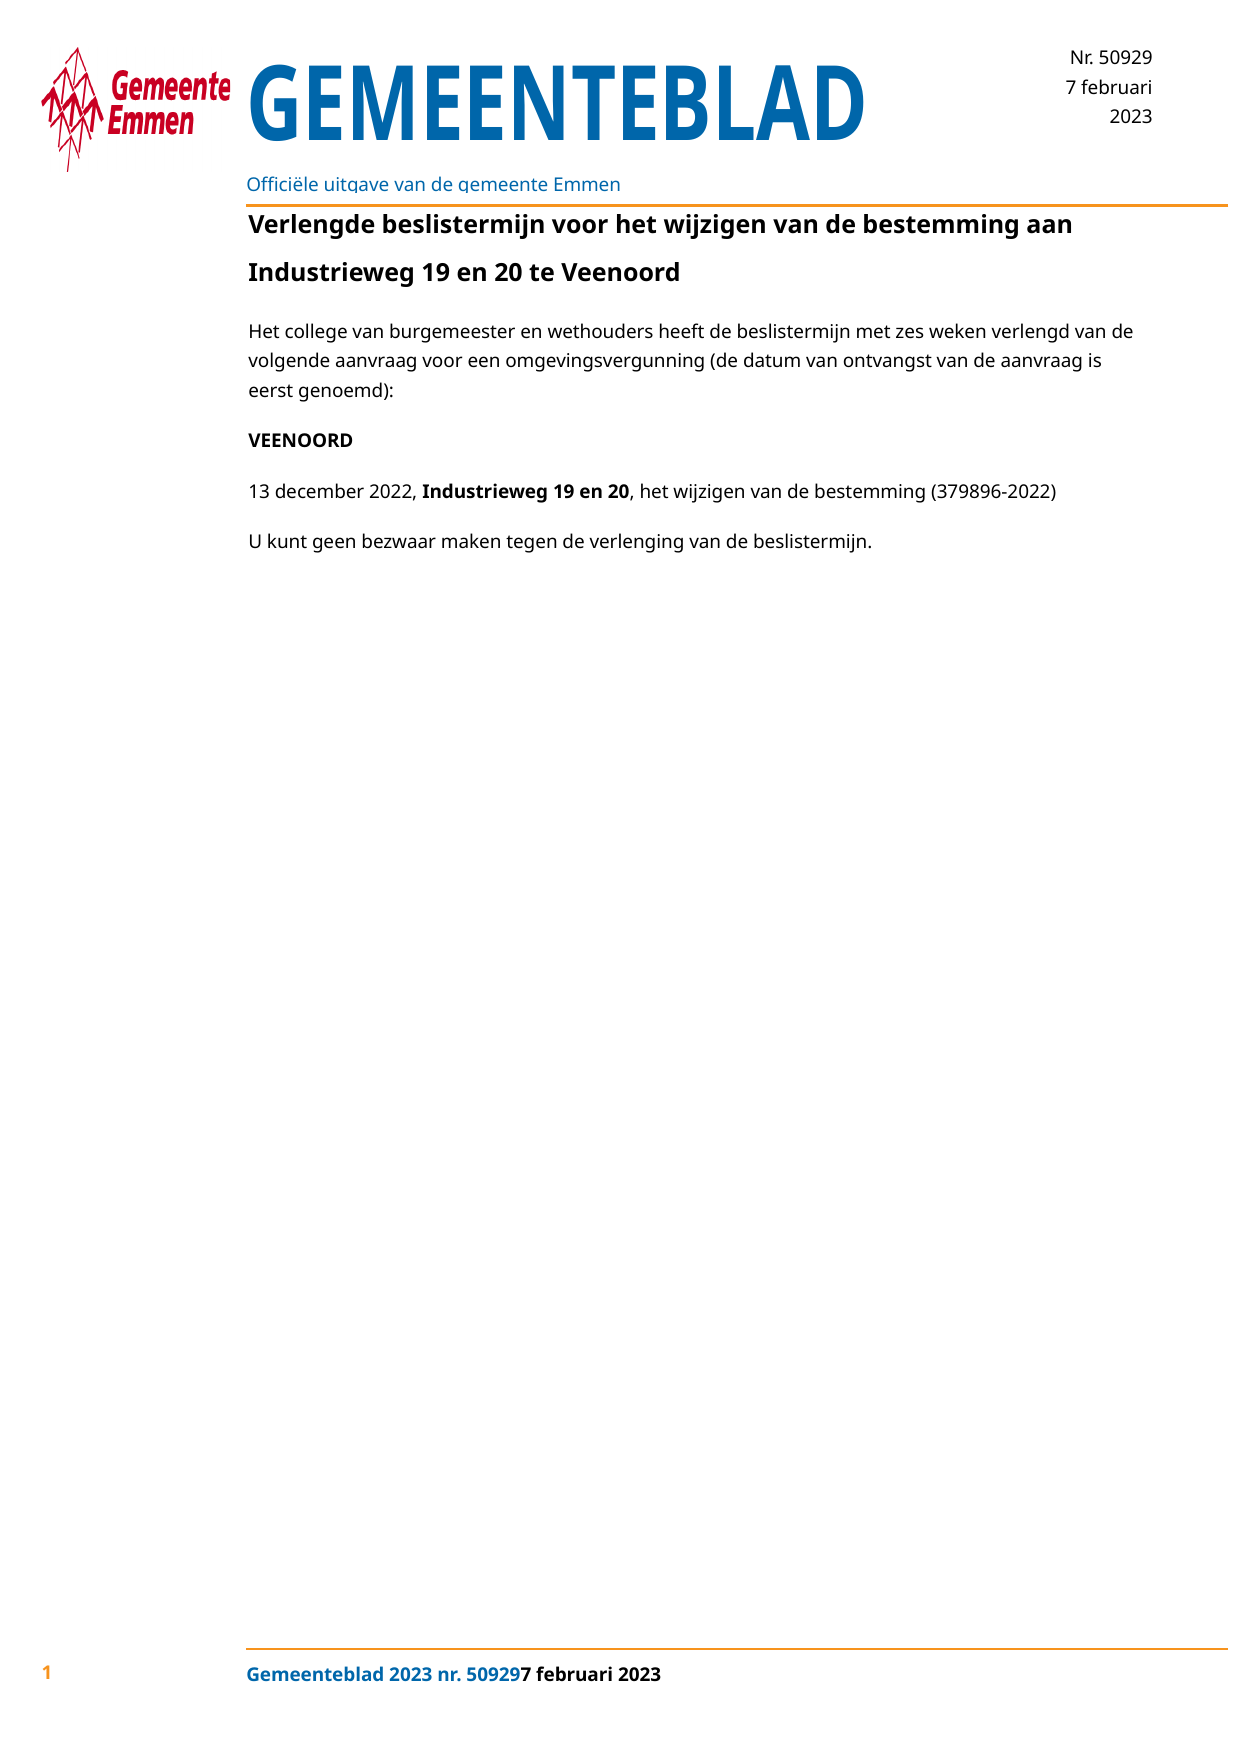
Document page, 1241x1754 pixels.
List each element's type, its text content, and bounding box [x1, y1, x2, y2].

text VEENOORD [248, 427, 1152, 453]
picture [41, 47, 231, 172]
text U kunt geen bezwaar maken tegen de verlenging van de beslistermijn. [248, 528, 1152, 554]
text Verlengde beslistermijn voor het wijzigen van de bestemming aan Industrieweg 19 en 20 te Veenoord [248, 207, 1152, 288]
text Het college van burgemeester en wethouders heeft de beslistermijn met zes weken verlengd van de volgende aanvraag voor een omgevingsvergunning (de datum van ontvangst van de aanvraag is eerst genoemd): [248, 318, 1152, 403]
text 13 december 2022, Industrieweg 19 en 20, het wijzigen van de bestemming (379896-2022) [248, 478, 1152, 504]
